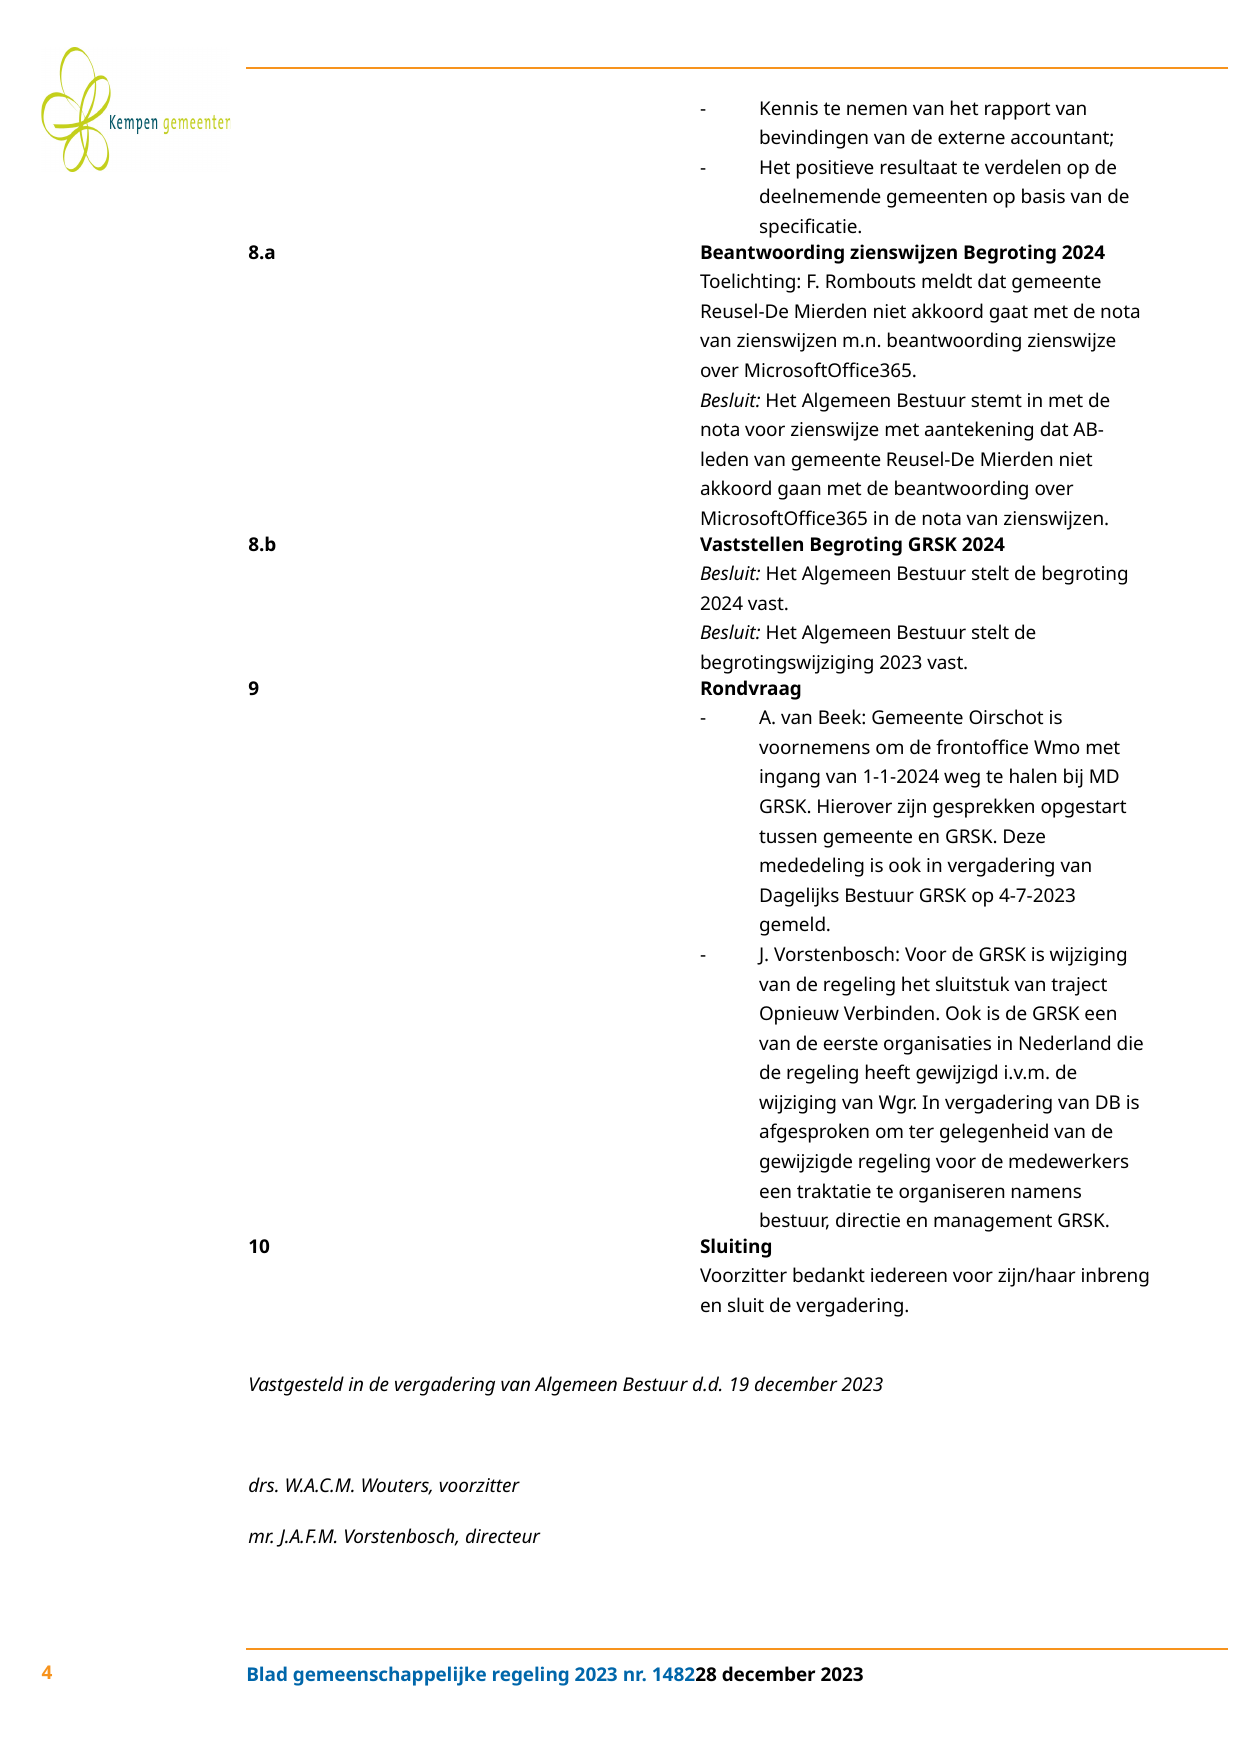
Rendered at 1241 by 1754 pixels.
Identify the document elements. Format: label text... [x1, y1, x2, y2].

table_cell Vaststellen Begroting GRSK 2024 Besluit: Het Algemeen Bestuur stelt de begroting 2024 vast. Besluit: Het Algemeen Bestuur stelt de begrotingswijziging 2023 vast. [700, 531, 1152, 675]
table_cell Beantwoording zienswijzen Begroting 2024 Toelichting: F. Rombouts meldt dat gemeente Reusel-De Mierden niet akkoord gaat met de nota van zienswijzen m.n. beantwoording zienswijze over MicrosoftOffice365. Besluit: Het Algemeen Bestuur stemt in met de nota voor zienswijze met aantekening dat AB-leden van gemeente Reusel-De Mierden niet akkoord gaan met de beantwoording over MicrosoftOffice365 in de nota van zienswijzen. [700, 239, 1152, 531]
table_cell 10 [248, 1233, 700, 1318]
table_cell Sluiting Voorzitter bedankt iedereen voor zijn/haar inbreng en sluit de vergadering. [700, 1233, 1152, 1318]
table_cell Rondvraag A. van Beek: Gemeente Oirschot is voornemens om de frontoffice Wmo met ingang van 1-1-2024 weg te halen bij MD GRSK. Hierover zijn gesprekken opgestart tussen gemeente en GRSK. Deze mededeling is ook in vergadering van Dagelijks Bestuur GRSK op 4-7-2023 gemeld. J. Vorstenbosch: Voor de GRSK is wijziging van de regeling het sluitstuk van traject Opnieuw Verbinden. Ook is de GRSK een van de eerste organisaties in Nederland die de regeling heeft gewijzigd i.v.m. de wijziging van Wgr. In vergadering van DB is afgesproken om ter gelegenheid van de gewijzigde regeling voor de medewerkers een traktatie te organiseren namens bestuur, directie en management GRSK. [700, 675, 1152, 1233]
table_cell 8.a [248, 239, 700, 531]
table_cell 8.b [248, 531, 700, 675]
picture [41, 47, 231, 172]
text mr. J.A.F.M. Vorstenbosch, directeur [248, 1523, 1152, 1549]
table_cell Kennis te nemen van het rapport van bevindingen van de externe accountant; Het positieve resultaat te verdelen op de deelnemende gemeenten op basis van de specificatie. [700, 95, 1152, 239]
text drs. W.A.C.M. Wouters, voorzitter [248, 1472, 1152, 1498]
table_cell [248, 95, 700, 239]
text Vastgesteld in de vergadering van Algemeen Bestuur d.d. 19 december 2023 [248, 1372, 1152, 1397]
table_cell 9 [248, 675, 700, 1233]
